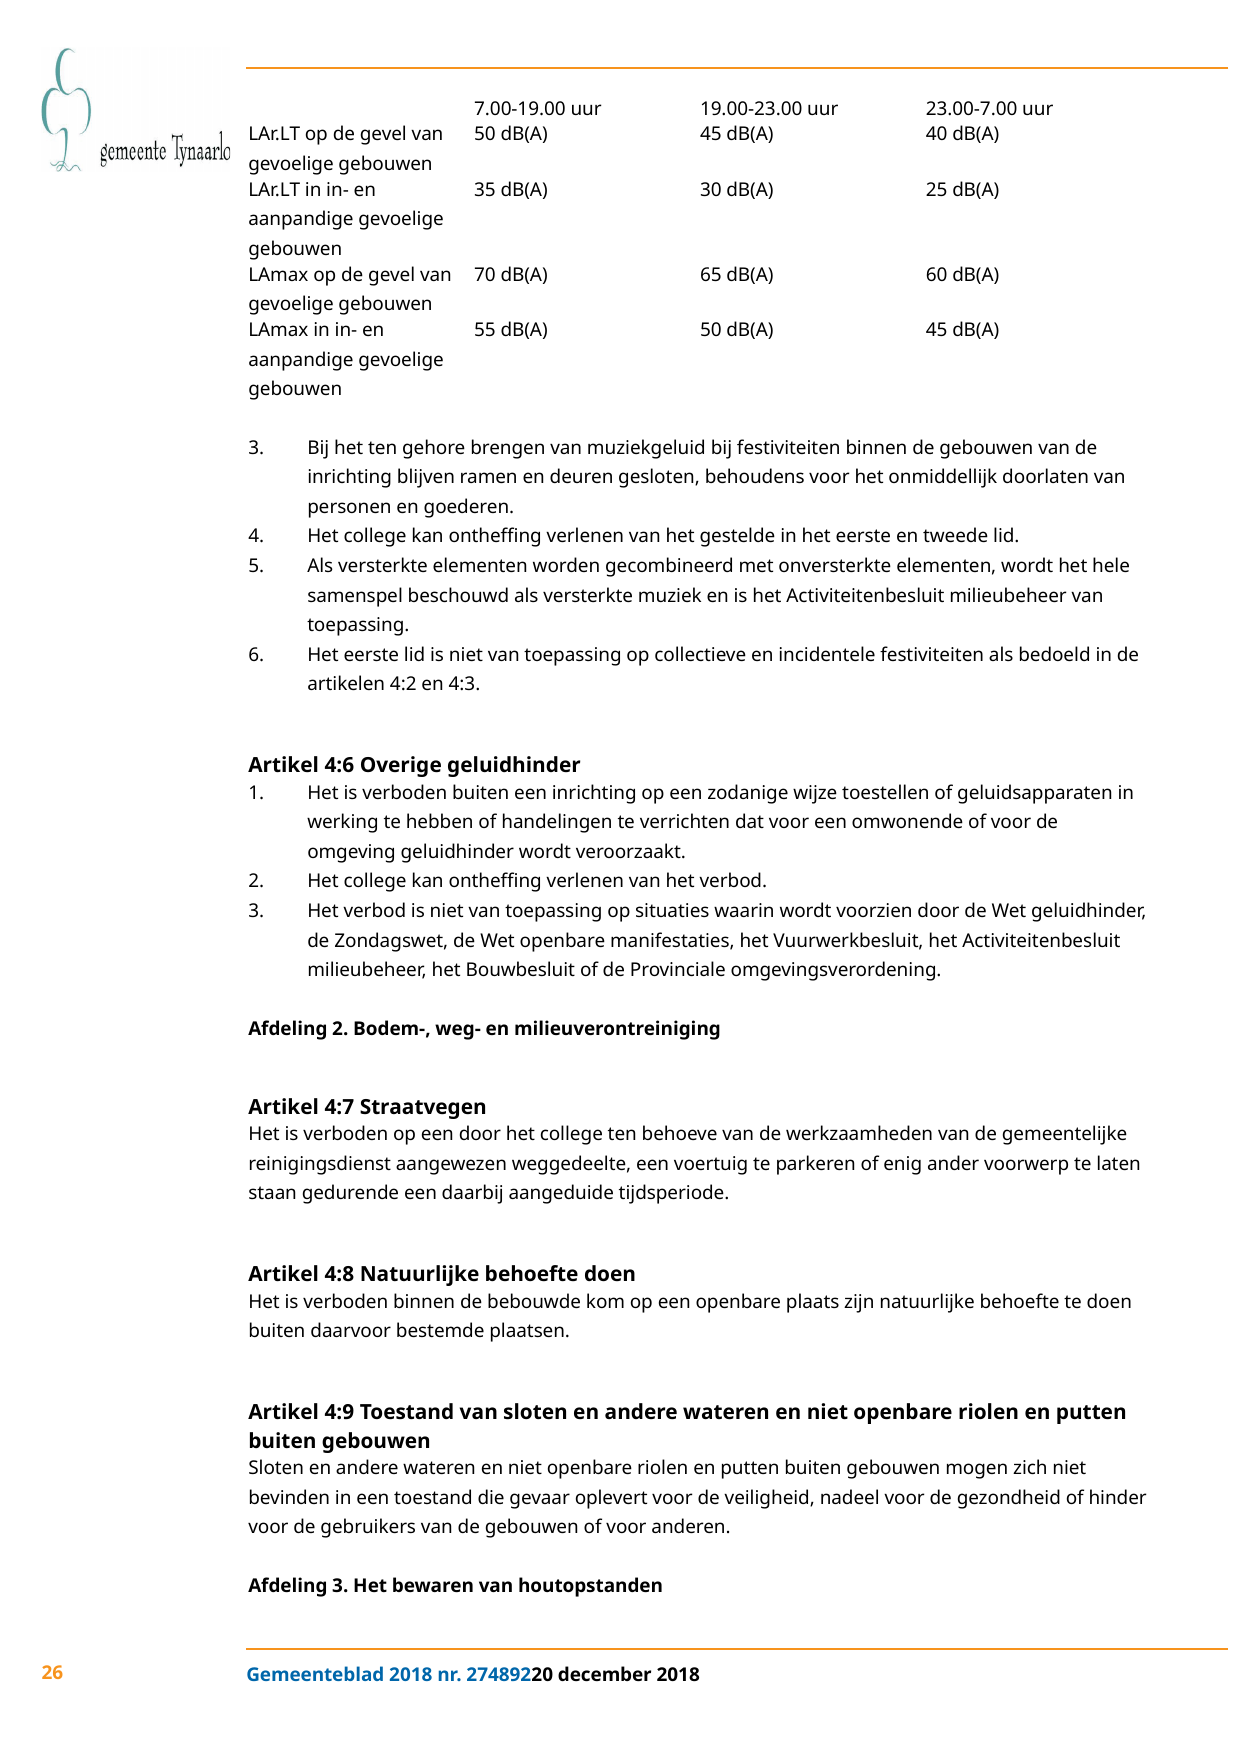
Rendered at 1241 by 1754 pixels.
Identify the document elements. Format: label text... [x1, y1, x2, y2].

text Sloten en andere wateren en niet openbare riolen en putten buiten gebouwen mogen zich niet bevinden in een toestand die gevaar oplevert voor de veiligheid, nadeel voor de gezondheid of hinder voor de gebruikers van de gebouwen of voor anderen. [248, 1454, 1152, 1539]
table_cell 55 dB(A) [474, 316, 700, 401]
table_cell LAmax op de gevel van gevoelige gebouwen [248, 261, 474, 316]
table_cell LAr.LT op de gevel van gevoelige gebouwen [248, 121, 474, 176]
text Het is verboden binnen de bebouwde kom op een openbare plaats zijn natuurlijke behoefte te doen buiten daarvoor bestemde plaatsen. [248, 1288, 1152, 1343]
table_cell 45 dB(A) [926, 316, 1152, 401]
text Artikel 4:7 Straatvegen [248, 1092, 1152, 1120]
table_header 23.00-7.00 uur [926, 95, 1152, 121]
table_header [248, 95, 474, 121]
text Het is verboden op een door het college ten behoeve van de werkzaamheden van de gemeentelijke reinigingsdienst aangewezen weggedeelte, een voertuig te parkeren of enig ander voorwerp te laten staan gedurende een daarbij aangeduide tijdsperiode. [248, 1120, 1152, 1205]
list Het college kan ontheffing verlenen van het verbod. [248, 868, 1152, 893]
table_cell LAr.LT in in- en aanpandige gevoelige gebouwen [248, 176, 474, 261]
table_cell 50 dB(A) [700, 316, 926, 401]
table_cell LAmax in in- en aanpandige gevoelige gebouwen [248, 316, 474, 401]
table_header 7.00-19.00 uur [474, 95, 700, 121]
text Artikel 4:8 Natuurlijke behoefte doen [248, 1259, 1152, 1288]
list Als versterkte elementen worden gecombineerd met onversterkte elementen, wordt het hele samenspel beschouwd als versterkte muziek en is het Activiteitenbesluit milieubeheer van toepassing. [248, 552, 1152, 637]
table_cell 35 dB(A) [474, 176, 700, 261]
table_cell 70 dB(A) [474, 261, 700, 316]
list Het is verboden buiten een inrichting op een zodanige wijze toestellen of geluidsapparaten in werking te hebben of handelingen te verrichten dat voor een omwonende of voor de omgeving geluidhinder wordt veroorzaakt. [248, 779, 1152, 864]
table_cell 60 dB(A) [926, 261, 1152, 316]
list Het eerste lid is niet van toepassing op collectieve en incidentele festiviteiten als bedoeld in de artikelen 4:2 en 4:3. [248, 641, 1152, 696]
table_cell 50 dB(A) [474, 121, 700, 176]
table_cell 65 dB(A) [700, 261, 926, 316]
text Afdeling 2. Bodem-, weg- en milieuverontreiniging [248, 1016, 1152, 1041]
list Bij het ten gehore brengen van muziekgeluid bij festiviteiten binnen de gebouwen van de inrichting blijven ramen en deuren gesloten, behoudens voor het onmiddellijk doorlaten van personen en goederen. [248, 434, 1152, 519]
list Het verbod is niet van toepassing op situaties waarin wordt voorzien door de Wet geluidhinder, de Zondagswet, de Wet openbare manifestaties, het Vuurwerkbesluit, het Activiteitenbesluit milieubeheer, het Bouwbesluit of de Provinciale omgevingsverordening. [248, 897, 1152, 982]
list Het college kan ontheffing verlenen van het gestelde in het eerste en tweede lid. [248, 523, 1152, 548]
picture [41, 47, 231, 172]
table_header 19.00-23.00 uur [700, 95, 926, 121]
table_cell 40 dB(A) [926, 121, 1152, 176]
table_cell 45 dB(A) [700, 121, 926, 176]
text Afdeling 3. Het bewaren van houtopstanden [248, 1573, 1152, 1598]
table_cell 25 dB(A) [926, 176, 1152, 261]
text Artikel 4:6 Overige geluidhinder [248, 751, 1152, 779]
text Artikel 4:9 Toestand van sloten en andere wateren en niet openbare riolen en putten buiten gebouwen [248, 1397, 1152, 1454]
table_cell 30 dB(A) [700, 176, 926, 261]
